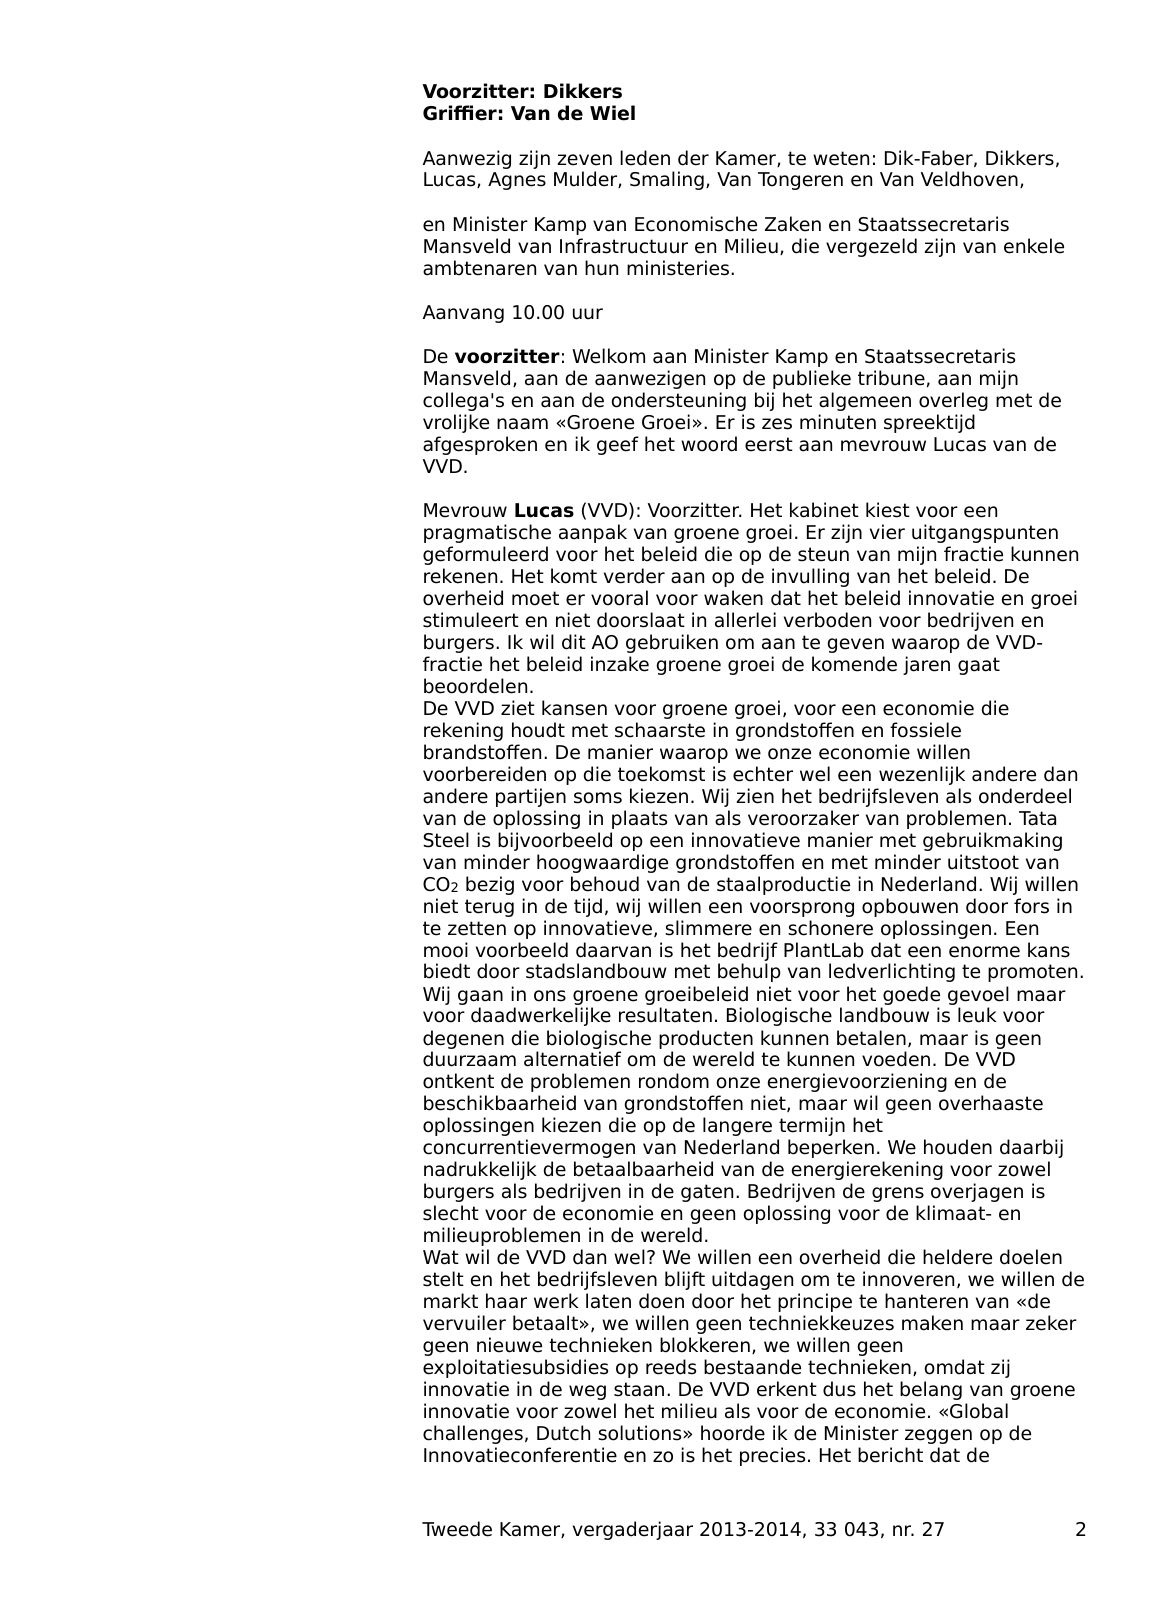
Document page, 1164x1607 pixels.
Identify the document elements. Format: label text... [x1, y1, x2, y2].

text Voorzitter: Dikkers [422, 81, 1087, 103]
text Aanvang 10.00 uur [422, 302, 1087, 324]
text Griffier: Van de Wiel [422, 103, 1087, 125]
text De VVD ziet kansen voor groene groei, voor een economie die rekening houdt met schaarste in grondstoffen en fossiele brandstoffen. De manier waarop we onze economie willen voorbereiden op die toekomst is echter wel een wezenlijk andere dan andere partijen soms kiezen. Wij zien het bedrijfsleven als onderdeel van de oplossing in plaats van als veroorzaker van problemen. Tata Steel is bijvoorbeeld op een innovatieve manier met gebruikmaking van minder hoogwaardige grondstoffen en met minder uitstoot van CO2 bezig voor behoud van de staalproductie in Nederland. Wij willen niet terug in de tijd, wij willen een voorsprong opbouwen door fors in te zetten op innovatieve, slimmere en schonere oplossingen. Een mooi voorbeeld daarvan is het bedrijf PlantLab dat een enorme kans biedt door stadslandbouw met behulp van ledverlichting te promoten. Wij gaan in ons groene groeibeleid niet voor het goede gevoel maar voor daadwerkelijke resultaten. Biologische landbouw is leuk voor degenen die biologische producten kunnen betalen, maar is geen duurzaam alternatief om de wereld te kunnen voeden. De VVD ontkent de problemen rondom onze energievoorziening en de beschikbaarheid van grondstoffen niet, maar wil geen overhaaste oplossingen kiezen die op de langere termijn het concurrentievermogen van Nederland beperken. We houden daarbij nadrukkelijk de betaalbaarheid van de energierekening voor zowel burgers als bedrijven in de gaten. Bedrijven de grens overjagen is slecht voor de economie en geen oplossing voor de klimaat- en milieuproblemen in de wereld. [422, 698, 1087, 1247]
text Aanwezig zijn zeven leden der Kamer, te weten: Dik-Faber, Dikkers, Lucas, Agnes Mulder, Smaling, Van Tongeren en Van Veldhoven, [422, 147, 1087, 191]
text en Minister Kamp van Economische Zaken en Staatssecretaris Mansveld van Infrastructuur en Milieu, die vergezeld zijn van enkele ambtenaren van hun ministeries. [422, 213, 1087, 279]
text Mevrouw Lucas (VVD): Voorzitter. Het kabinet kiest voor een pragmatische aanpak van groene groei. Er zijn vier uitgangspunten geformuleerd voor het beleid die op de steun van mijn fractie kunnen rekenen. Het komt verder aan op de invulling van het beleid. De overheid moet er vooral voor waken dat het beleid innovatie en groei stimuleert en niet doorslaat in allerlei verboden voor bedrijven en burgers. Ik wil dit AO gebruiken om aan te geven waarop de VVD-fractie het beleid inzake groene groei de komende jaren gaat beoordelen. [422, 500, 1087, 698]
text Wat wil de VVD dan wel? We willen een overheid die heldere doelen stelt en het bedrijfsleven blijft uitdagen om te innoveren, we willen de markt haar werk laten doen door het principe te hanteren van «de vervuiler betaalt», we willen geen techniekkeuzes maken maar zeker geen nieuwe technieken blokkeren, we willen geen exploitatiesubsidies op reeds bestaande technieken, omdat zij innovatie in de weg staan. De VVD erkent dus het belang van groene innovatie voor zowel het milieu als voor de economie. «Global challenges, Dutch solutions» hoorde ik de Minister zeggen op de Innovatieconferentie en zo is het precies. Het bericht dat de [422, 1247, 1087, 1467]
text De voorzitter: Welkom aan Minister Kamp en Staatssecretaris Mansveld, aan de aanwezigen op de publieke tribune, aan mijn collega's en aan de ondersteuning bij het algemeen overleg met de vrolijke naam «Groene Groei». Er is zes minuten spreektijd afgesproken en ik geef het woord eerst aan mevrouw Lucas van de VVD. [422, 346, 1087, 478]
